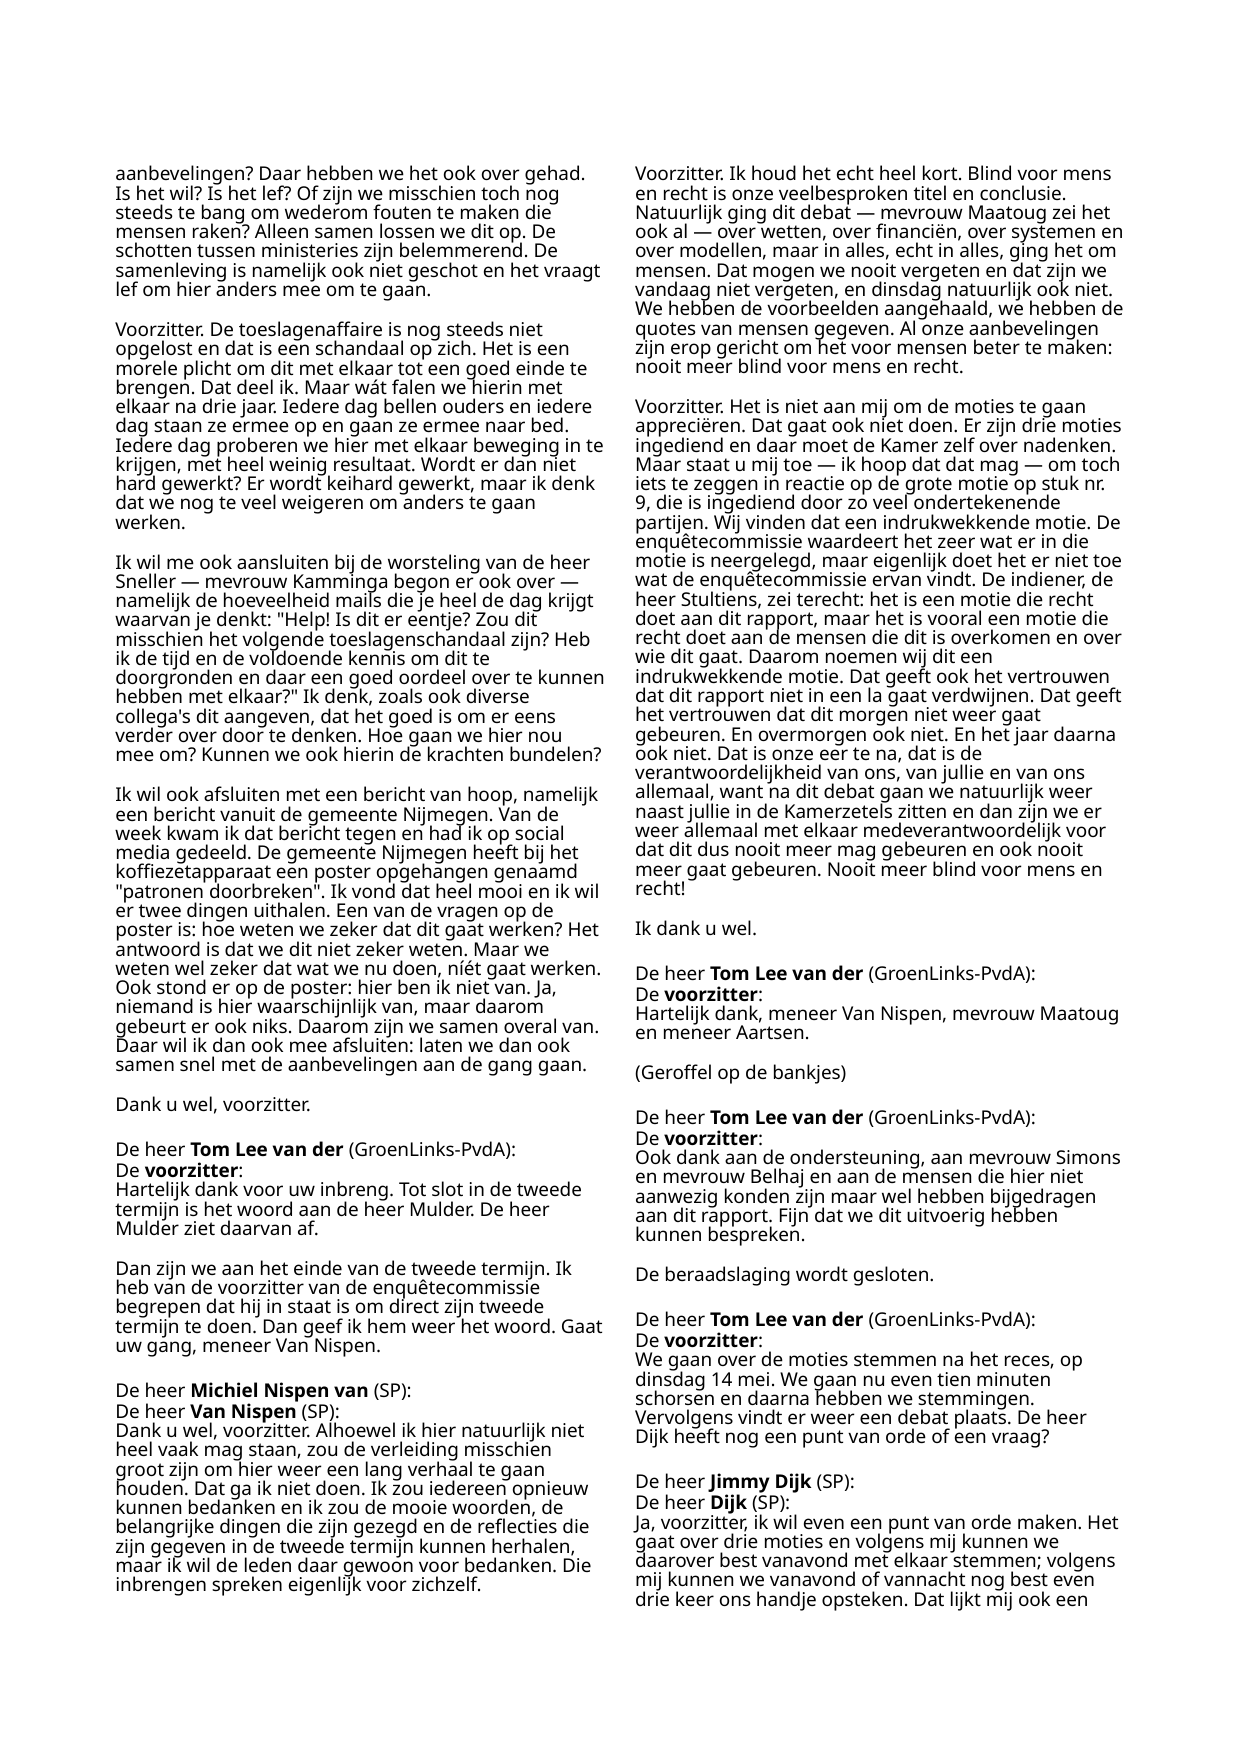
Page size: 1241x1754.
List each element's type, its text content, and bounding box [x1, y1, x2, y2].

text De heer Jimmy Dijk (SP): [635, 1469, 1125, 1494]
text Voorzitter. De toeslagenaffaire is nog steeds niet opgelost en dat is een schandaal op zich. Het is een morele plicht om dit met elkaar tot een goed einde te brengen. Dat deel ik. Maar wát falen we hierin met elkaar na drie jaar. Iedere dag bellen ouders en iedere dag staan ze ermee op en gaan ze ermee naar bed. Iedere dag proberen we hier met elkaar beweging in te krijgen, met heel weinig resultaat. Wordt er dan niet hard gewerkt? Er wordt keihard gewerkt, maar ik denk dat we nog te veel weigeren om anders te gaan werken. [115, 321, 605, 533]
text aanbevelingen? Daar hebben we het ook over gehad. Is het wil? Is het lef? Of zijn we misschien toch nog steeds te bang om wederom fouten te maken die mensen raken? Alleen samen lossen we dit op. De schotten tussen ministeries zijn belemmerend. De samenleving is namelijk ook niet geschot en het vraagt lef om hier anders mee om te gaan. [115, 165, 605, 300]
text De heer Tom Lee van der (GroenLinks-PvdA): [635, 1306, 1125, 1332]
text Hartelijk dank voor uw inbreng. Tot slot in de tweede termijn is het woord aan de heer Mulder. De heer Mulder ziet daarvan af. [115, 1181, 605, 1239]
text Voorzitter. Ik houd het echt heel kort. Blind voor mens en recht is onze veelbesproken titel en conclusie. Natuurlijk ging dit debat — mevrouw Maatoug zei het ook al — over wetten, over financiën, over systemen en over modellen, maar in alles, echt in alles, ging het om mensen. Dat mogen we nooit vergeten en dat zijn we vandaag niet vergeten, en dinsdag natuurlijk ook niet. We hebben de voorbeelden aangehaald, we hebben de quotes van mensen gegeven. Al onze aanbevelingen zijn erop gericht om het voor mensen beter te maken: nooit meer blind voor mens en recht. [635, 165, 1125, 377]
text De beraadslaging wordt gesloten. [635, 1266, 1125, 1286]
text De heer Tom Lee van der (GroenLinks-PvdA): [635, 960, 1125, 986]
text Ja, voorzitter, ik wil even een punt van orde maken. Het gaat over drie moties en volgens mij kunnen we daarover best vanavond met elkaar stemmen; volgens mij kunnen we vanavond of vannacht nog best even drie keer ons handje opsteken. Dat lijkt mij ook een [635, 1514, 1125, 1610]
text Ik wil ook afsluiten met een bericht van hoop, namelijk een bericht vanuit de gemeente Nijmegen. Van de week kwam ik dat bericht tegen en had ik op social media gedeeld. De gemeente Nijmegen heeft bij het koffiezetapparaat een poster opgehangen genaamd "patronen doorbreken". Ik vond dat heel mooi en ik wil er twee dingen uithalen. Een van de vragen op de poster is: hoe weten we zeker dat dit gaat werken? Het antwoord is dat we dit niet zeker weten. Maar we weten wel zeker dat wat we nu doen, níét gaat werken. Ook stond er op de poster: hier ben ik niet van. Ja, niemand is hier waarschijnlijk van, maar daarom gebeurt er ook niks. Daarom zijn we samen overal van. Daar wil ik dan ook mee afsluiten: laten we dan ook samen snel met de aanbevelingen aan de gang gaan. [115, 786, 605, 1075]
text De heer Tom Lee van der (GroenLinks-PvdA): [115, 1136, 605, 1162]
text (Geroffel op de bankjes) [635, 1064, 1125, 1083]
text De heer Michiel Nispen van (SP): [115, 1377, 605, 1403]
text Ook dank aan de ondersteuning, aan mevrouw Simons en mevrouw Belhaj en aan de mensen die hier niet aanwezig konden zijn maar wel hebben bijgedragen aan dit rapport. Fijn dat we dit uitvoerig hebben kunnen bespreken. [635, 1149, 1125, 1246]
text De heer Dijk (SP): [635, 1494, 1125, 1514]
text De heer Tom Lee van der (GroenLinks-PvdA): [635, 1104, 1125, 1130]
text De voorzitter: [635, 1130, 1125, 1149]
text De voorzitter: [635, 986, 1125, 1005]
text Ik wil me ook aansluiten bij de worsteling van de heer Sneller — mevrouw Kamminga begon er ook over — namelijk de hoeveelheid mails die je heel de dag krijgt waarvan je denkt: "Help! Is dit er eentje? Zou dit misschien het volgende toeslagenschandaal zijn? Heb ik de tijd en de voldoende kennis om dit te doorgronden en daar een goed oordeel over te kunnen hebben met elkaar?" Ik denk, zoals ook diverse collega's dit aangeven, dat het goed is om er eens verder over door te denken. Hoe gaan we hier nou mee om? Kunnen we ook hierin de krachten bundelen? [115, 554, 605, 766]
text We gaan over de moties stemmen na het reces, op dinsdag 14 mei. We gaan nu even tien minuten schorsen en daarna hebben we stemmingen. Vervolgens vindt er weer een debat plaats. De heer Dijk heeft nog een punt van orde of een vraag? [635, 1351, 1125, 1448]
text Ik dank u wel. [635, 920, 1125, 939]
text Dan zijn we aan het einde van de tweede termijn. Ik heb van de voorzitter van de enquêtecommissie begrepen dat hij in staat is om direct zijn tweede termijn te doen. Dan geef ik hem weer het woord. Gaat uw gang, meneer Van Nispen. [115, 1260, 605, 1356]
text Hartelijk dank, meneer Van Nispen, mevrouw Maatoug en meneer Aartsen. [635, 1005, 1125, 1043]
text De heer Van Nispen (SP): [115, 1403, 605, 1422]
text Voorzitter. Het is niet aan mij om de moties te gaan appreciëren. Dat gaat ook niet doen. Er zijn drie moties ingediend en daar moet de Kamer zelf over nadenken. Maar staat u mij toe — ik hoop dat dat mag — om toch iets te zeggen in reactie op de grote motie op stuk nr. 9, die is ingediend door zo veel ondertekenende partijen. Wij vinden dat een indrukwekkende motie. De enquêtecommissie waardeert het zeer wat er in die motie is neergelegd, maar eigenlijk doet het er niet toe wat de enquêtecommissie ervan vindt. De indiener, de heer Stultiens, zei terecht: het is een motie die recht doet aan dit rapport, maar het is vooral een motie die recht doet aan de mensen die dit is overkomen en over wie dit gaat. Daarom noemen wij dit een indrukwekkende motie. Dat geeft ook het vertrouwen dat dit rapport niet in een la gaat verdwijnen. Dat geeft het vertrouwen dat dit morgen niet weer gaat gebeuren. En overmorgen ook niet. En het jaar daarna ook niet. Dat is onze eer te na, dat is de verantwoordelijkheid van ons, van jullie en van ons allemaal, want na dit debat gaan we natuurlijk weer naast jullie in de Kamerzetels zitten en dan zijn we er weer allemaal met elkaar medeverantwoordelijk voor dat dit dus nooit meer mag gebeuren en ook nooit meer gaat gebeuren. Nooit meer blind voor mens en recht! [635, 398, 1125, 899]
text De voorzitter: [635, 1332, 1125, 1351]
text De voorzitter: [115, 1162, 605, 1181]
text Dank u wel, voorzitter. Alhoewel ik hier natuurlijk niet heel vaak mag staan, zou de verleiding misschien groot zijn om hier weer een lang verhaal te gaan houden. Dat ga ik niet doen. Ik zou iedereen opnieuw kunnen bedanken en ik zou de mooie woorden, de belangrijke dingen die zijn gezegd en de reflecties die zijn gegeven in de tweede termijn kunnen herhalen, maar ik wil de leden daar gewoon voor bedanken. Die inbrengen spreken eigenlijk voor zichzelf. [115, 1422, 605, 1595]
text Dank u wel, voorzitter. [115, 1096, 605, 1115]
